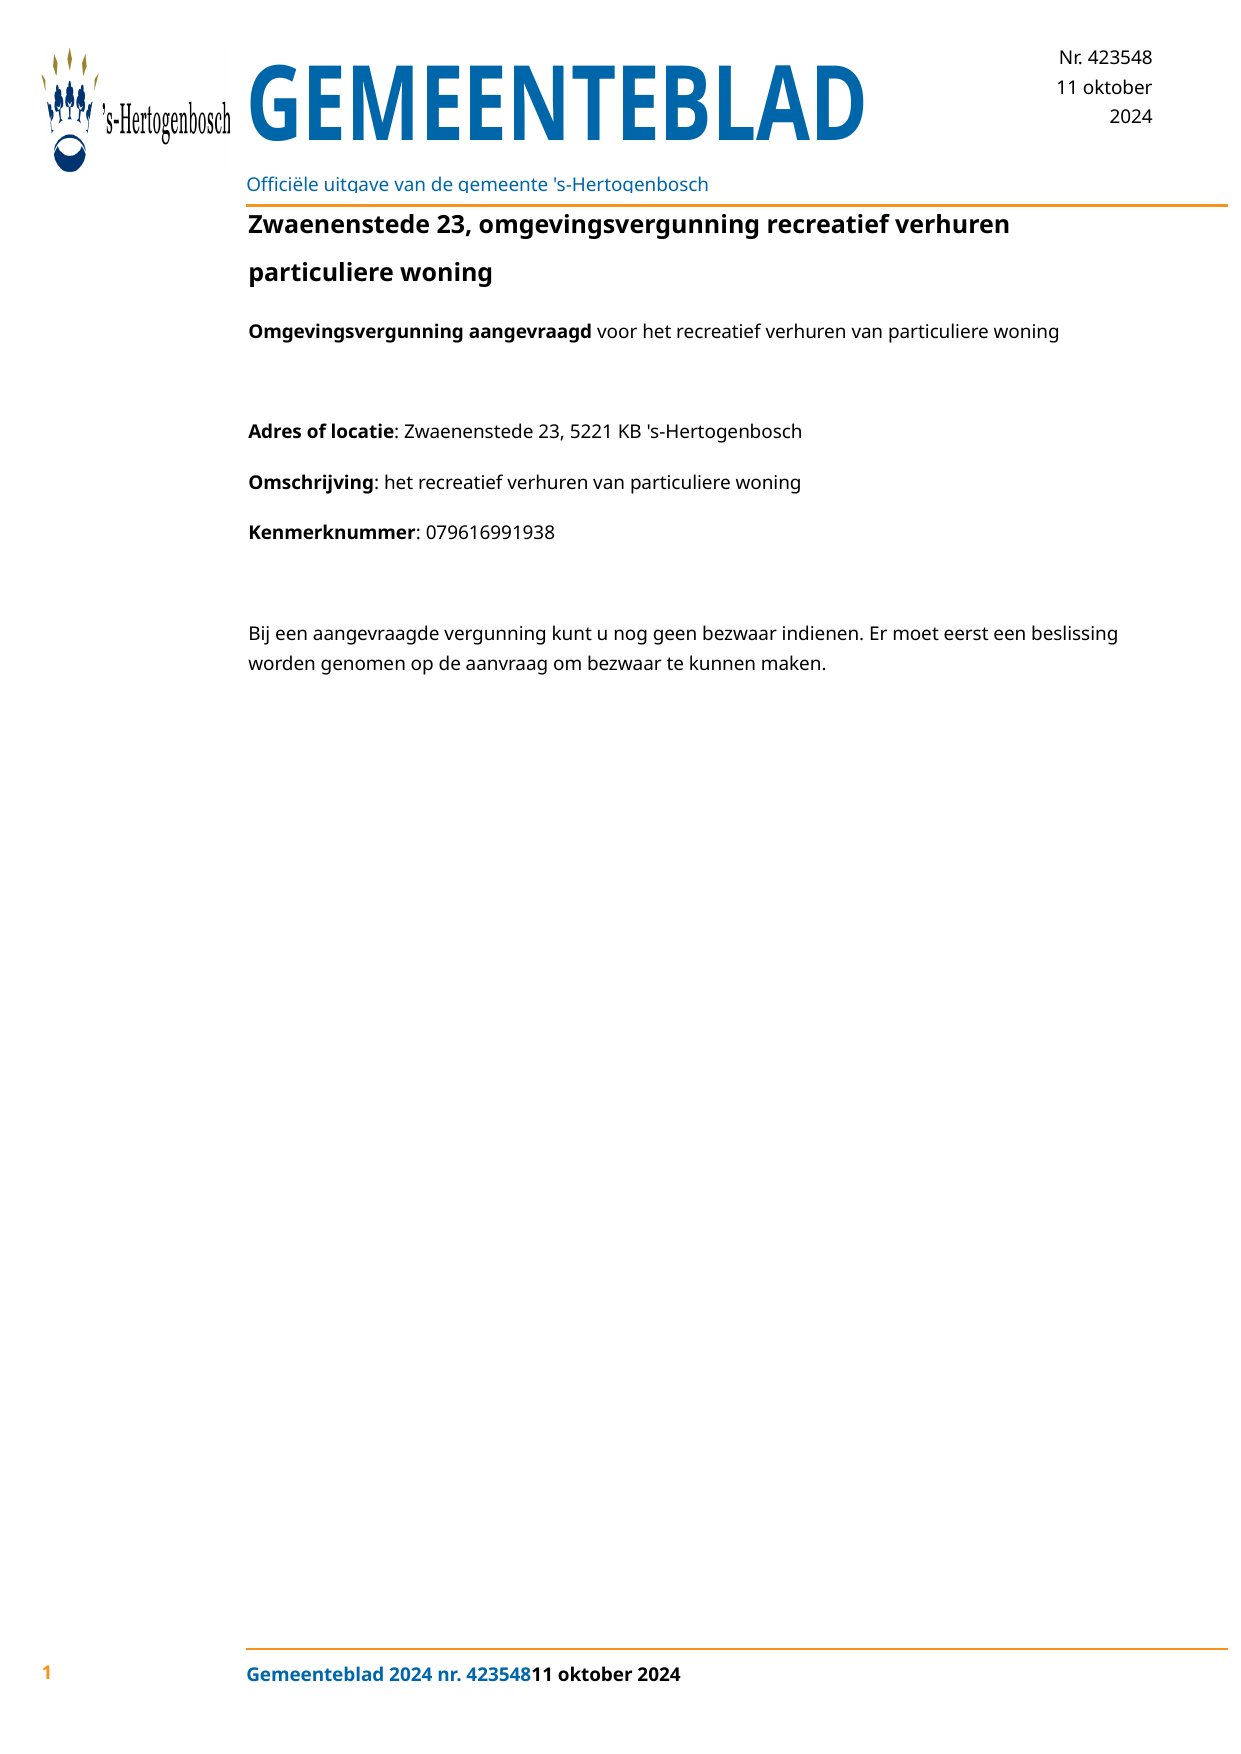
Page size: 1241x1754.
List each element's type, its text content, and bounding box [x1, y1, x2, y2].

picture [41, 47, 231, 172]
text Kenmerknummer: 079616991938 [248, 519, 1152, 545]
text Omschrijving: het recreatief verhuren van particuliere woning [248, 469, 1152, 495]
text Bij een aangevraagde vergunning kunt u nog geen bezwaar indienen. Er moet eerst een beslissing worden genomen op de aanvraag om bezwaar te kunnen maken. [248, 620, 1152, 676]
text Omgevingsvergunning aangevraagd voor het recreatief verhuren van particuliere woning [248, 318, 1152, 344]
text Zwaenenstede 23, omgevingsvergunning recreatief verhuren particuliere woning [248, 207, 1152, 288]
text Adres of locatie: Zwaenenstede 23, 5221 KB 's-Hertogenbosch [248, 419, 1152, 444]
